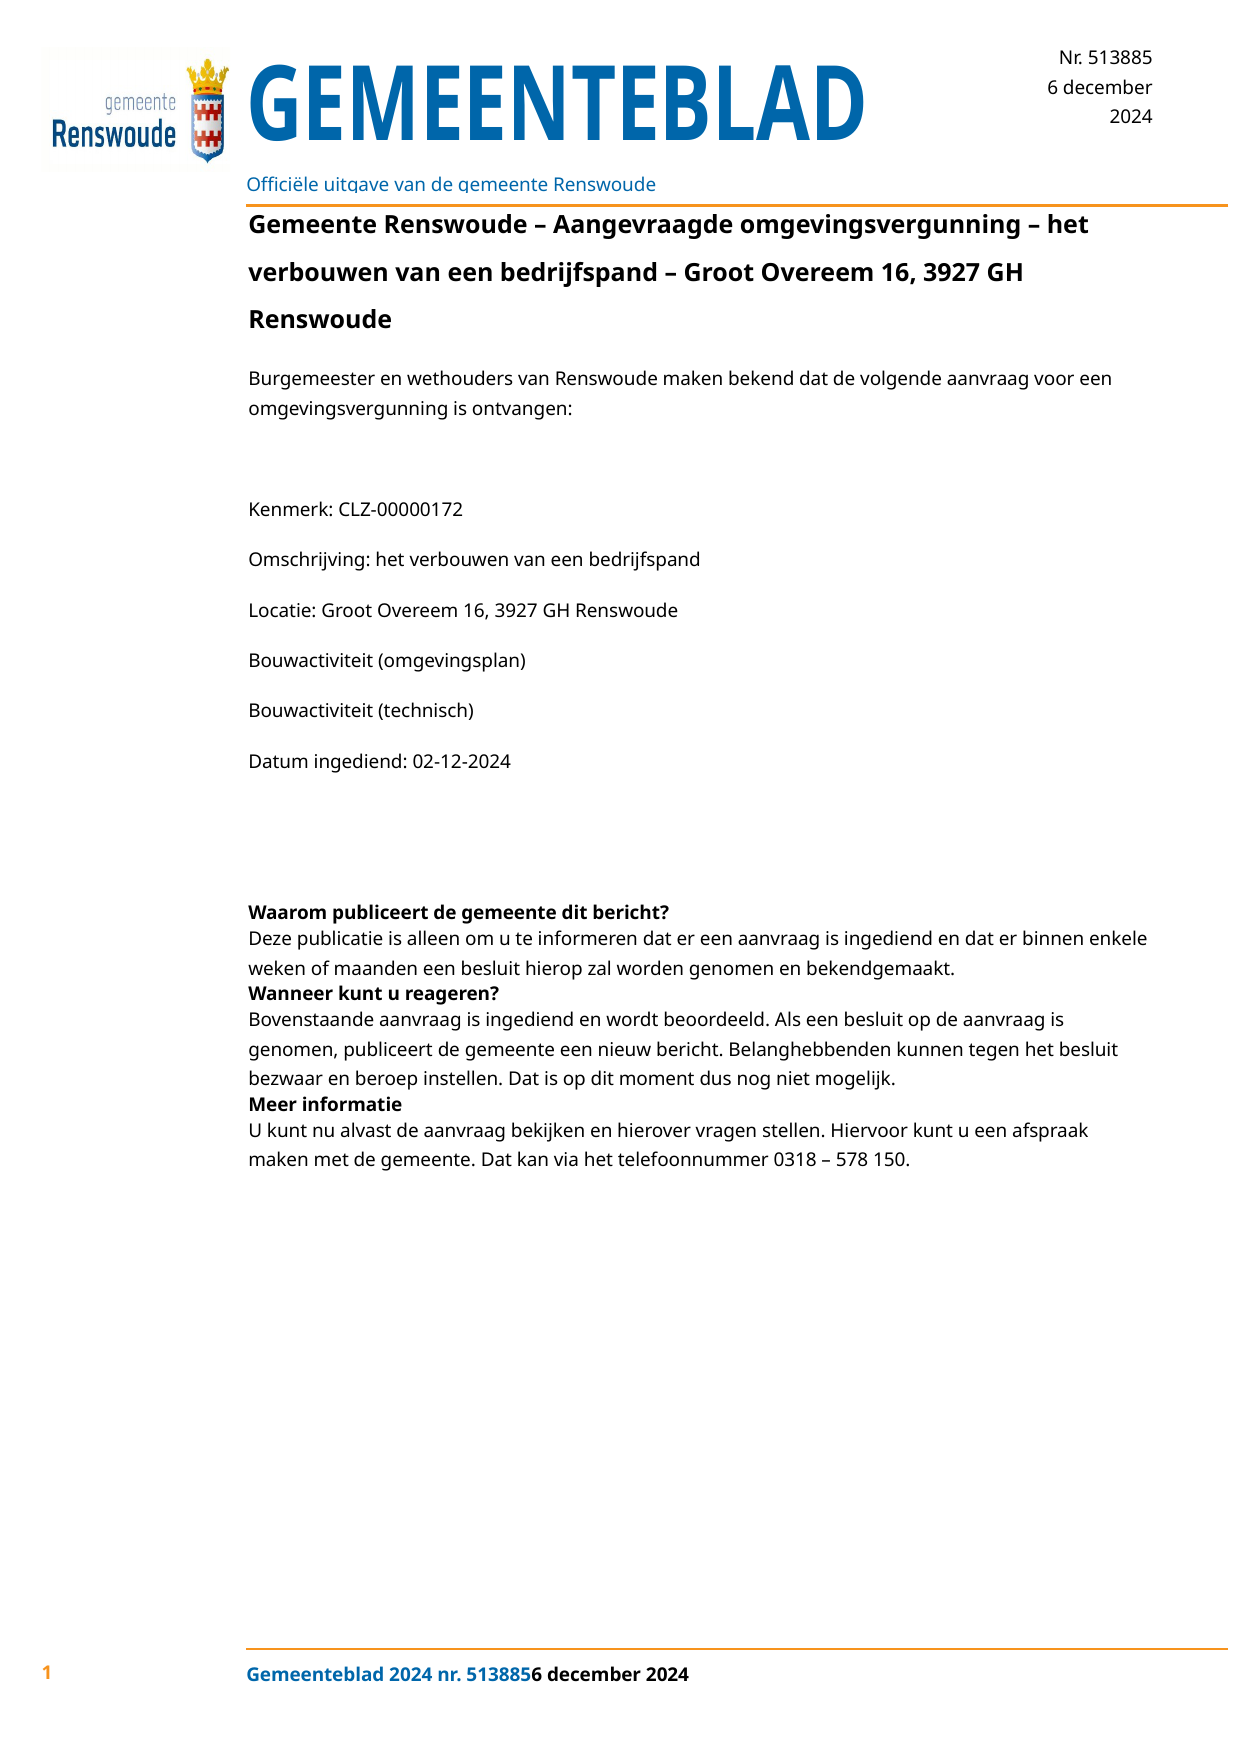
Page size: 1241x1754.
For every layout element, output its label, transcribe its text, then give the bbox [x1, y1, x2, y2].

text Kenmerk: CLZ-00000172 [248, 496, 1152, 522]
table_cell Deze publicatie is alleen om u te informeren dat er een aanvraag is ingediend en dat er binnen enkele weken of maanden een besluit hierop zal worden genomen en bekendgemaakt. [248, 925, 1152, 980]
text Gemeente Renswoude – Aangevraagde omgevingsvergunning – het verbouwen van een bedrijfspand – Groot Overeem 16, 3927 GH Renswoude [248, 207, 1152, 336]
text Bouwactiviteit (omgevingsplan) [248, 647, 1152, 673]
table_cell Wanneer kunt u reageren? [248, 980, 1152, 1006]
text Omschrijving: het verbouwen van een bedrijfspand [248, 546, 1152, 572]
text Bouwactiviteit (technisch) [248, 698, 1152, 723]
table_cell Bovenstaande aanvraag is ingediend en wordt beoordeeld. Als een besluit op de aanvraag is genomen, publiceert de gemeente een nieuw bericht. Belanghebbenden kunnen tegen het besluit bezwaar en beroep instellen. Dat is op dit moment dus nog niet mogelijk. [248, 1006, 1152, 1091]
picture [41, 47, 231, 172]
text Datum ingediend: 02-12-2024 [248, 748, 1152, 774]
table_cell Meer informatie [248, 1091, 1152, 1117]
text Locatie: Groot Overeem 16, 3927 GH Renswoude [248, 597, 1152, 622]
text Burgemeester en wethouders van Renswoude maken bekend dat de volgende aanvraag voor een omgevingsvergunning is ontvangen: [248, 366, 1152, 421]
table_header Waarom publiceert de gemeente dit bericht? [248, 899, 1152, 925]
table_cell U kunt nu alvast de aanvraag bekijken en hierover vragen stellen. Hiervoor kunt u een afspraak maken met de gemeente. Dat kan via het telefoonnummer 0318 – 578 150. [248, 1117, 1152, 1172]
